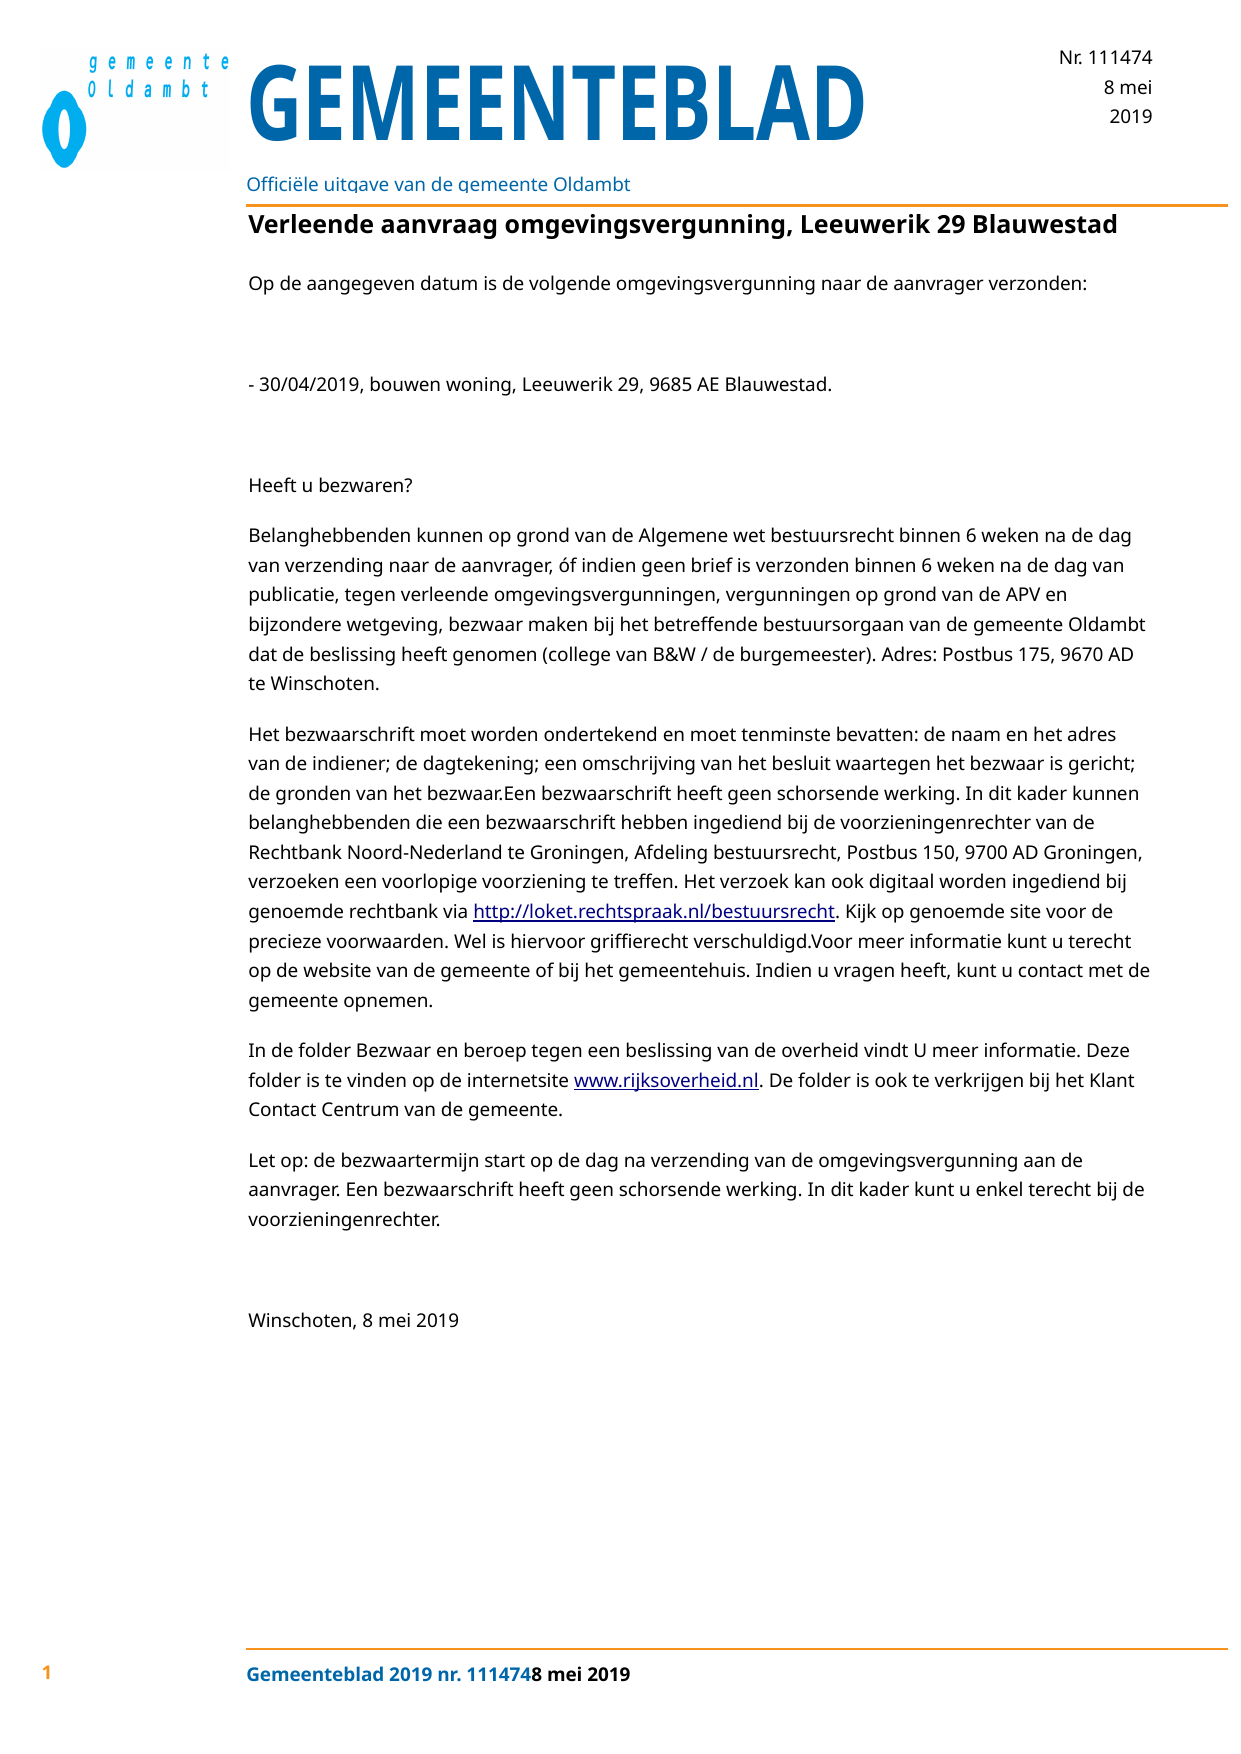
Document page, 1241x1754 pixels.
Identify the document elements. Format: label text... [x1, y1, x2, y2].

text Belanghebbenden kunnen op grond van de Algemene wet bestuursrecht binnen 6 weken na de dag van verzending naar de aanvrager, óf indien geen brief is verzonden binnen 6 weken na de dag van publicatie, tegen verleende omgevingsvergunningen, vergunningen op grond van de APV en bijzondere wetgeving, bezwaar maken bij het betreffende bestuursorgaan van de gemeente Oldambt dat de beslissing heeft genomen (college van B&W / de burgemeester). Adres: Postbus 175, 9670 AD te Winschoten. [248, 522, 1152, 696]
text Heeft u bezwaren? [248, 472, 1152, 498]
text Het bezwaarschrift moet worden ondertekend en moet tenminste bevatten: de naam en het adres van de indiener; de dagtekening; een omschrijving van het besluit waartegen het bezwaar is gericht; de gronden van het bezwaar.Een bezwaarschrift heeft geen schorsende werking. In dit kader kunnen belanghebbenden die een bezwaarschrift hebben ingediend bij de voorzieningenrechter van de Rechtbank Noord-Nederland te Groningen, Afdeling bestuursrecht, Postbus 150, 9700 AD Groningen, verzoeken een voorlopige voorziening te treffen. Het verzoek kan ook digitaal worden ingediend bij genoemde rechtbank via http://loket.rechtspraak.nl/bestuursrecht. Kijk op genoemde site voor de precieze voorwaarden. Wel is hiervoor griffierecht verschuldigd.Voor meer informatie kunt u terecht op de website van de gemeente of bij het gemeentehuis. Indien u vragen heeft, kunt u contact met de gemeente opnemen. [248, 721, 1152, 1013]
text Winschoten, 8 mei 2019 [248, 1307, 1152, 1333]
text Op de aangegeven datum is de volgende omgevingsvergunning naar de aanvrager verzonden: [248, 270, 1152, 296]
text Verleende aanvraag omgevingsvergunning, Leeuwerik 29 Blauwestad [248, 207, 1152, 241]
text Let op: de bezwaartermijn start op de dag na verzending van de omgevingsvergunning aan de aanvrager. Een bezwaarschrift heeft geen schorsende werking. In dit kader kunt u enkel terecht bij de voorzieningenrechter. [248, 1147, 1152, 1232]
text In de folder Bezwaar en beroep tegen een beslissing van de overheid vindt U meer informatie. Deze folder is te vinden op de internetsite www.rijksoverheid.nl. De folder is ook te verkrijgen bij het Klant Contact Centrum van de gemeente. [248, 1037, 1152, 1122]
text - 30/04/2019, bouwen woning, Leeuwerik 29, 9685 AE Blauwestad. [248, 371, 1152, 397]
picture [41, 47, 231, 172]
